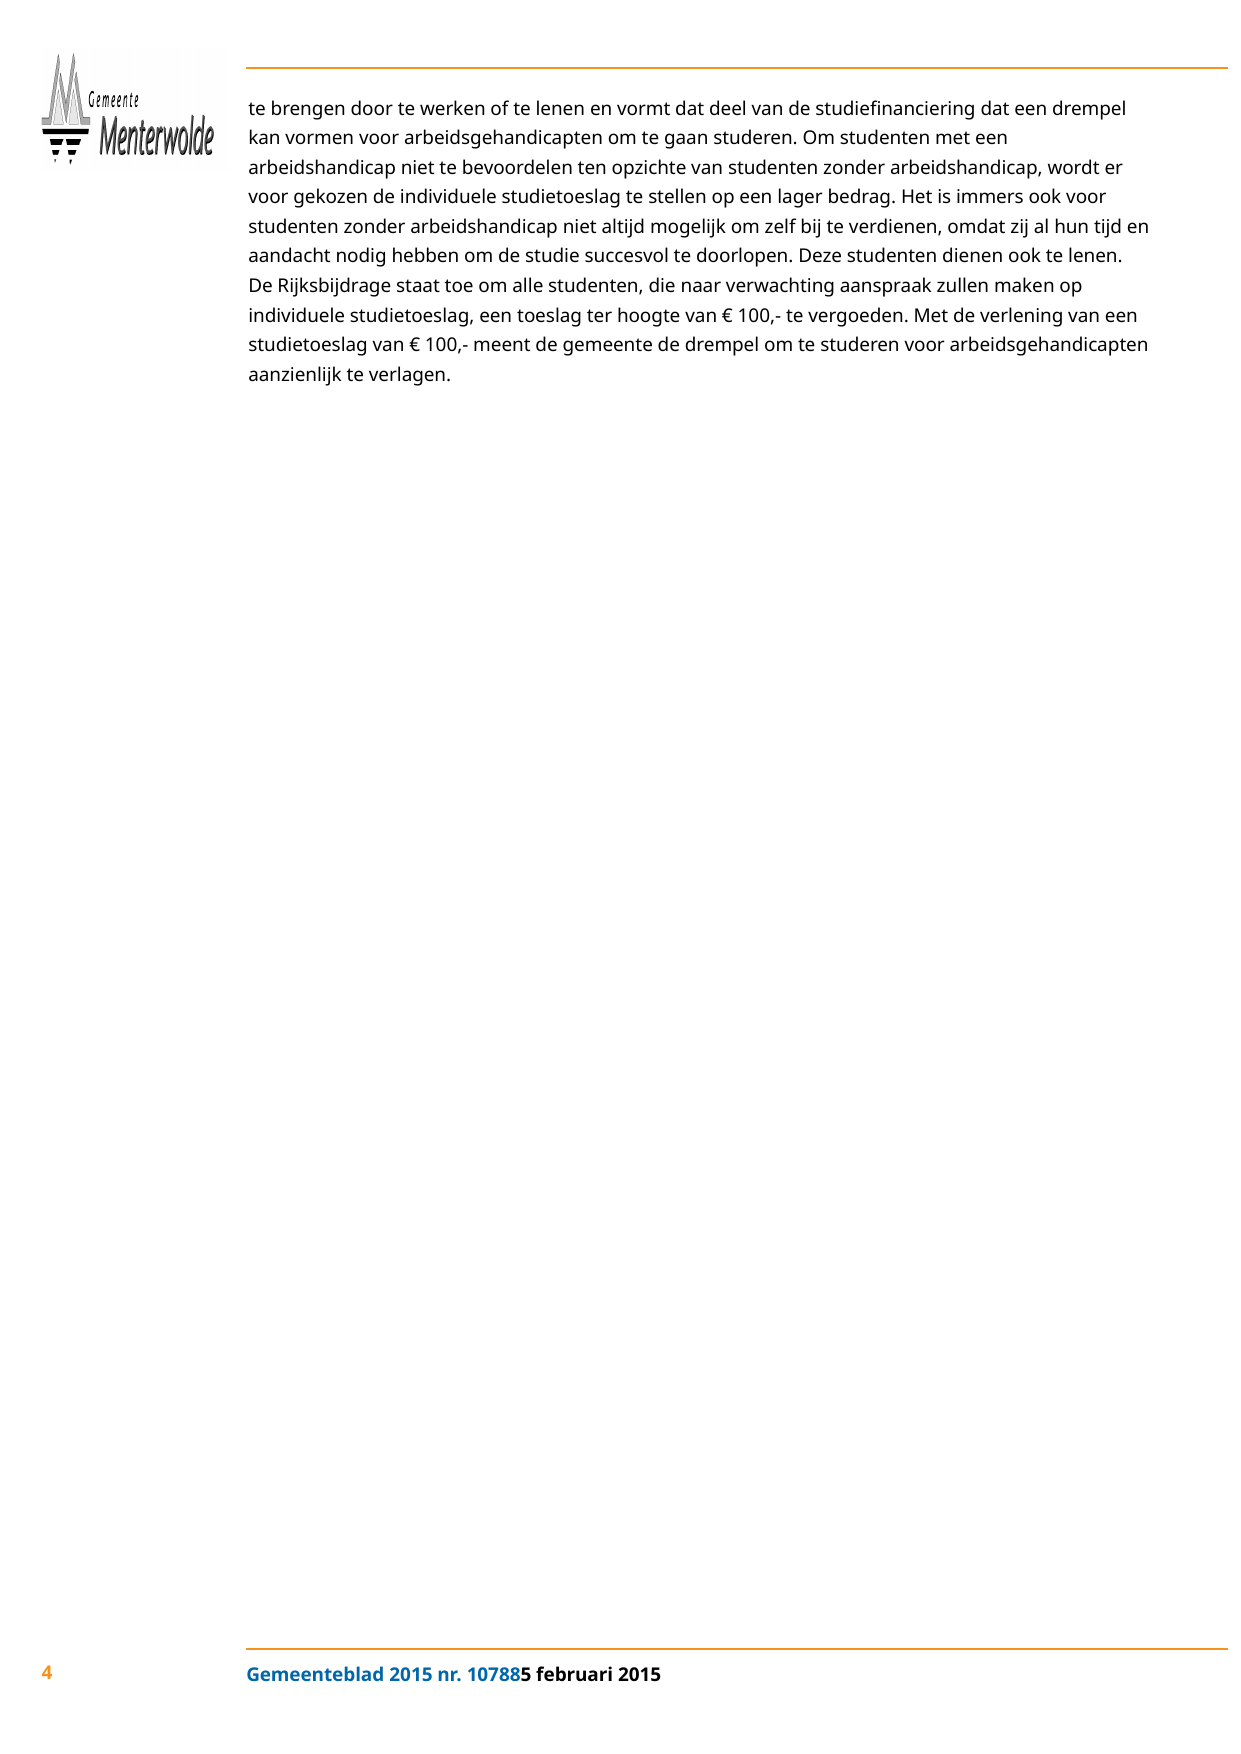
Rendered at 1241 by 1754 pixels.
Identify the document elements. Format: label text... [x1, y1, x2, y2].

text te brengen door te werken of te lenen en vormt dat deel van de studiefinanciering dat een drempel kan vormen voor arbeidsgehandicapten om te gaan studeren. Om studenten met een arbeidshandicap niet te bevoordelen ten opzichte van studenten zonder arbeidshandicap, wordt er voor gekozen de individuele studietoeslag te stellen op een lager bedrag. Het is immers ook voor studenten zonder arbeidshandicap niet altijd mogelijk om zelf bij te verdienen, omdat zij al hun tijd en aandacht nodig hebben om de studie succesvol te doorlopen. Deze studenten dienen ook te lenen. De Rijksbijdrage staat toe om alle studenten, die naar verwachting aanspraak zullen maken op individuele studietoeslag, een toeslag ter hoogte van € 100,- te vergoeden. Met de verlening van een studietoeslag van € 100,- meent de gemeente de drempel om te studeren voor arbeidsgehandicapten aanzienlijk te verlagen. [248, 95, 1152, 387]
picture [41, 47, 231, 172]
